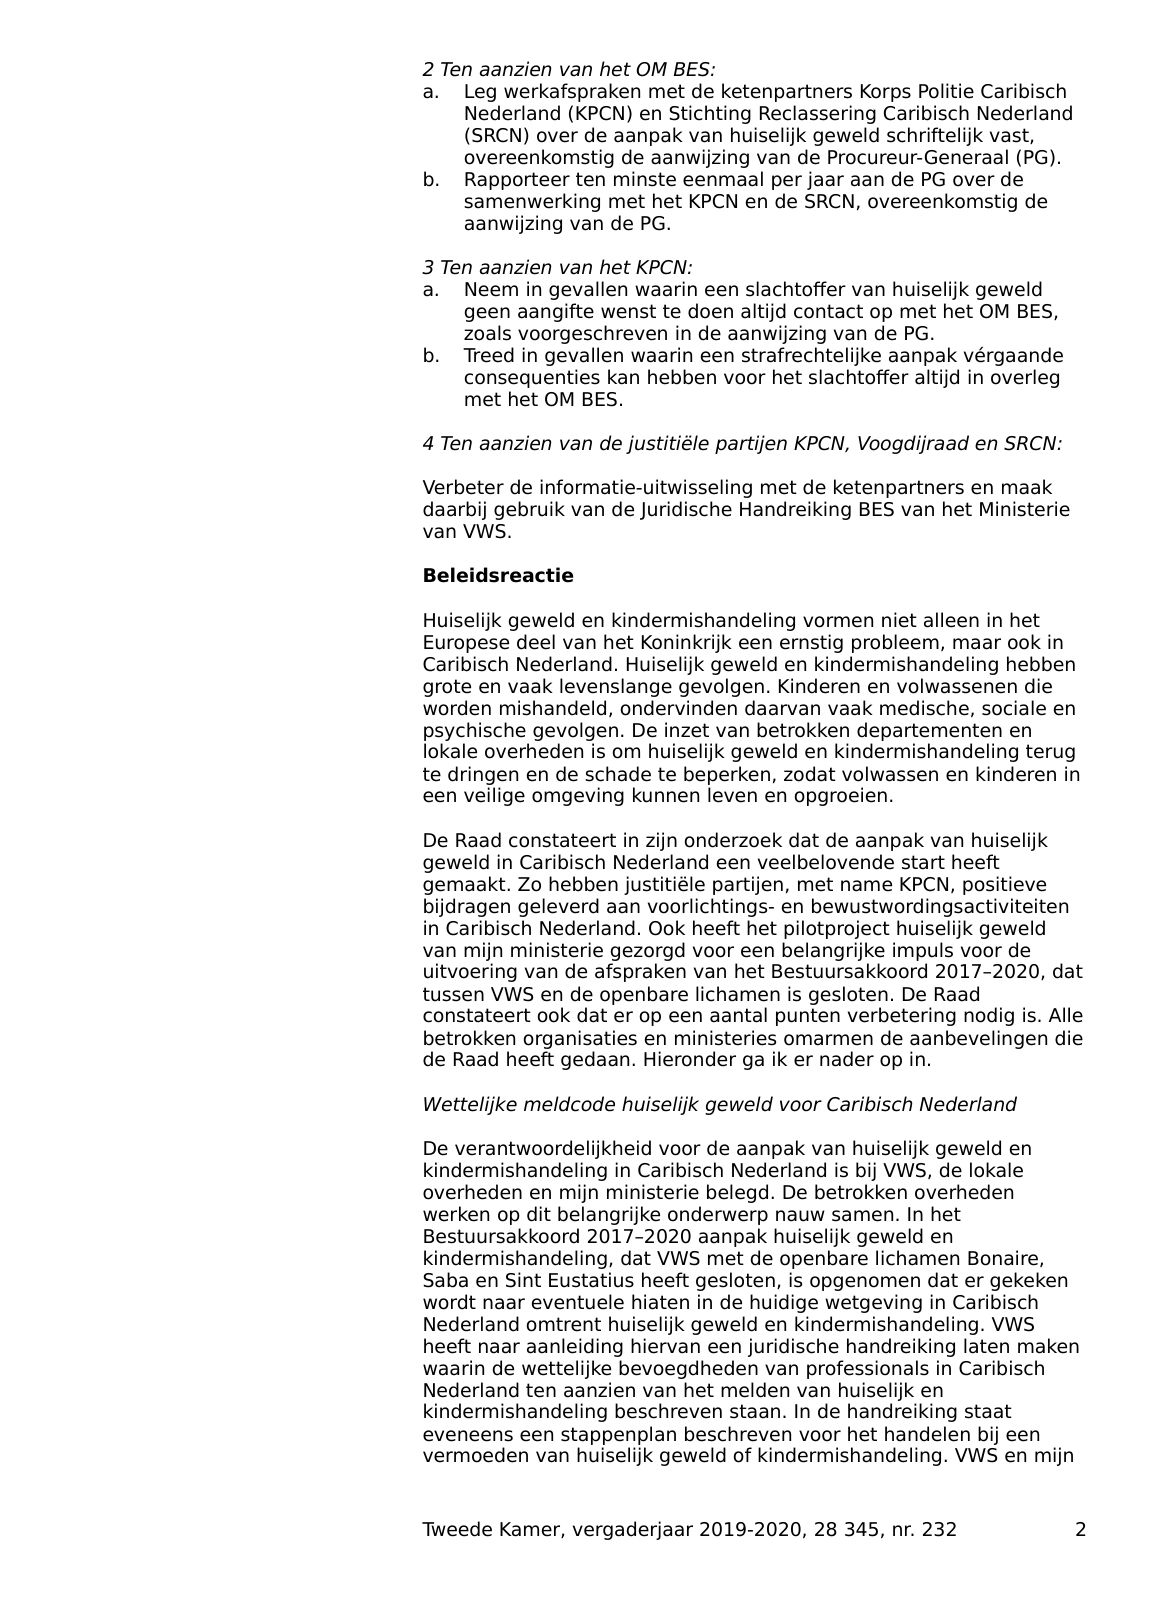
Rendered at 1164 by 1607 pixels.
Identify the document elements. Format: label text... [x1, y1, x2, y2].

text Verbeter de informatie-uitwisseling met de ketenpartners en maak daarbij gebruik van de Juridische Handreiking BES van het Ministerie van VWS. [422, 477, 1087, 543]
text b. Rapporteer ten minste eenmaal per jaar aan de PG over de samenwerking met het KPCN en de SRCN, overeenkomstig de aanwijzing van de PG. [422, 169, 1087, 235]
text b. Treed in gevallen waarin een strafrechtelijke aanpak vérgaande consequenties kan hebben voor het slachtoffer altijd in overleg met het OM BES. [422, 345, 1087, 411]
subtitle Beleidsreactie [422, 565, 1087, 587]
subtitle Wettelijke meldcode huiselijk geweld voor Caribisch Nederland [422, 1093, 1087, 1116]
text De verantwoordelijkheid voor de aanpak van huiselijk geweld en kindermishandeling in Caribisch Nederland is bij VWS, de lokale overheden en mijn ministerie belegd. De betrokken overheden werken op dit belangrijke onderwerp nauw samen. In het Bestuursakkoord 2017–2020 aanpak huiselijk geweld en kindermishandeling, dat VWS met de openbare lichamen Bonaire, Saba en Sint Eustatius heeft gesloten, is opgenomen dat er gekeken wordt naar eventuele hiaten in de huidige wetgeving in Caribisch Nederland omtrent huiselijk geweld en kindermishandeling. VWS heeft naar aanleiding hiervan een juridische handreiking laten maken waarin de wettelijke bevoegdheden van professionals in Caribisch Nederland ten aanzien van het melden van huiselijk en kindermishandeling beschreven staan. In de handreiking staat eveneens een stappenplan beschreven voor het handelen bij een vermoeden van huiselijk geweld of kindermishandeling. VWS en mijn [422, 1138, 1087, 1467]
text a. Neem in gevallen waarin een slachtoffer van huiselijk geweld geen aangifte wenst te doen altijd contact op met het OM BES, zoals voorgeschreven in de aanwijzing van de PG. [422, 279, 1087, 345]
subtitle 4 Ten aanzien van de justitiële partijen KPCN, Voogdijraad en SRCN: [422, 433, 1087, 455]
subtitle 3 Ten aanzien van het KPCN: [422, 257, 1087, 279]
subtitle 2 Ten aanzien van het OM BES: [422, 59, 1087, 81]
text Huiselijk geweld en kindermishandeling vormen niet alleen in het Europese deel van het Koninkrijk een ernstig probleem, maar ook in Caribisch Nederland. Huiselijk geweld en kindermishandeling hebben grote en vaak levenslange gevolgen. Kinderen en volwassenen die worden mishandeld, ondervinden daarvan vaak medische, sociale en psychische gevolgen. De inzet van betrokken departementen en lokale overheden is om huiselijk geweld en kindermishandeling terug te dringen en de schade te beperken, zodat volwassen en kinderen in een veilige omgeving kunnen leven en opgroeien. [422, 609, 1087, 807]
text a. Leg werkafspraken met de ketenpartners Korps Politie Caribisch Nederland (KPCN) en Stichting Reclassering Caribisch Nederland (SRCN) over de aanpak van huiselijk geweld schriftelijk vast, overeenkomstig de aanwijzing van de Procureur-Generaal (PG). [422, 81, 1087, 169]
text De Raad constateert in zijn onderzoek dat de aanpak van huiselijk geweld in Caribisch Nederland een veelbelovende start heeft gemaakt. Zo hebben justitiële partijen, met name KPCN, positieve bijdragen geleverd aan voorlichtings- en bewustwordingsactiviteiten in Caribisch Nederland. Ook heeft het pilotproject huiselijk geweld van mijn ministerie gezorgd voor een belangrijke impuls voor de uitvoering van de afspraken van het Bestuursakkoord 2017–2020, dat tussen VWS en de openbare lichamen is gesloten. De Raad constateert ook dat er op een aantal punten verbetering nodig is. Alle betrokken organisaties en ministeries omarmen de aanbevelingen die de Raad heeft gedaan. Hieronder ga ik er nader op in. [422, 829, 1087, 1071]
